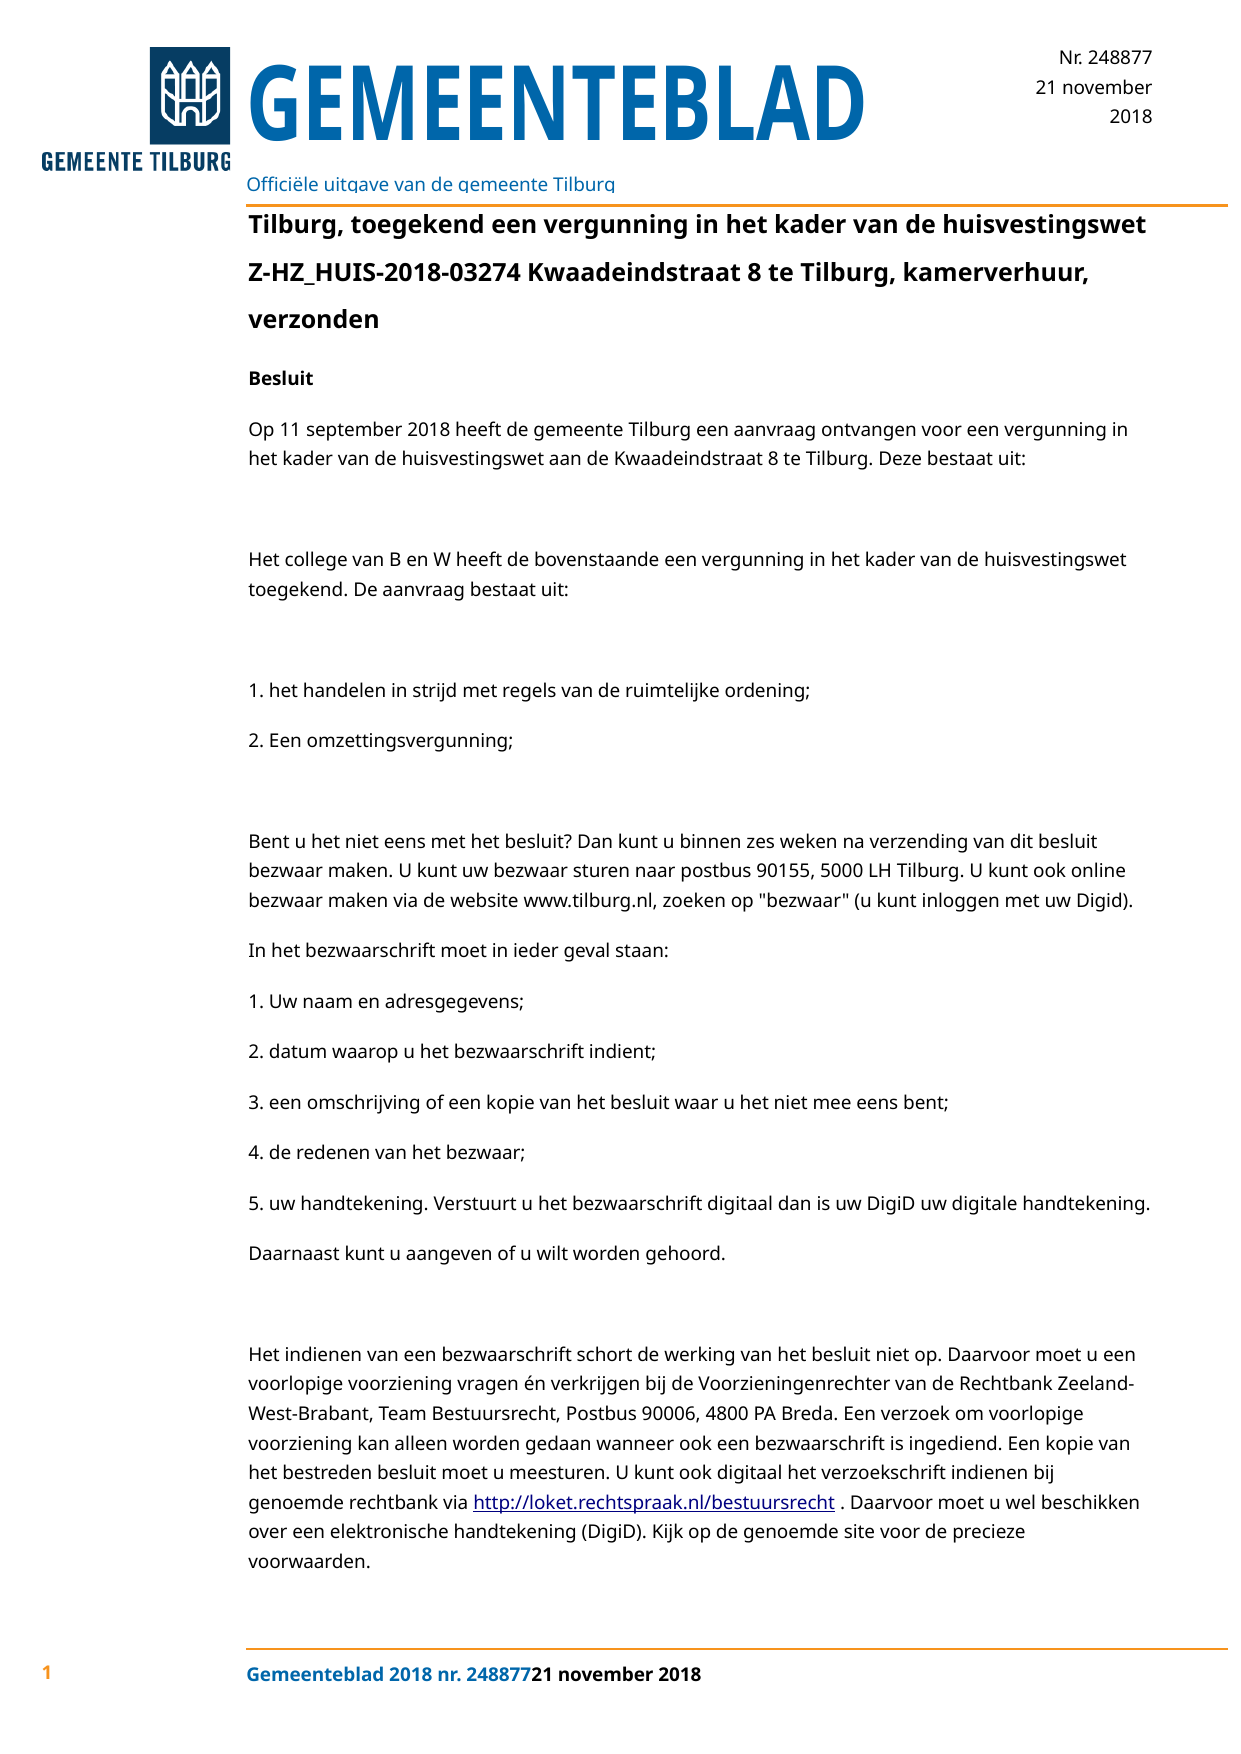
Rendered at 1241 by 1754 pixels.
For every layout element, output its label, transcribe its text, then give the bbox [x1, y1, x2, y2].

text 4. de redenen van het bezwaar; [248, 1139, 1152, 1165]
text Bent u het niet eens met het besluit? Dan kunt u binnen zes weken na verzending van dit besluit bezwaar maken. U kunt uw bezwaar sturen naar postbus 90155, 5000 LH Tilburg. U kunt ook online bezwaar maken via de website www.tilburg.nl, zoeken op "bezwaar" (u kunt inloggen met uw Digid). [248, 828, 1152, 913]
text Daarnaast kunt u aangeven of u wilt worden gehoord. [248, 1240, 1152, 1266]
text 2. Een omzettingsvergunning; [248, 727, 1152, 753]
text Tilburg, toegekend een vergunning in het kader van de huisvestingswet Z-HZ_HUIS-2018-03274 Kwaadeindstraat 8 te Tilburg, kamerverhuur, verzonden [248, 207, 1152, 336]
text Op 11 september 2018 heeft de gemeente Tilburg een aanvraag ontvangen voor een vergunning in het kader van de huisvestingswet aan de Kwaadeindstraat 8 te Tilburg. Deze bestaat uit: [248, 416, 1152, 471]
text 1. Uw naam en adresgegevens; [248, 988, 1152, 1014]
text 3. een omschrijving of een kopie van het besluit waar u het niet mee eens bent; [248, 1089, 1152, 1114]
picture [41, 47, 231, 172]
text 2. datum waarop u het bezwaarschrift indient; [248, 1038, 1152, 1064]
text Het indienen van een bezwaarschrift schort de werking van het besluit niet op. Daarvoor moet u een voorlopige voorziening vragen én verkrijgen bij de Voorzieningenrechter van de Rechtbank Zeeland-West-Brabant, Team Bestuursrecht, Postbus 90006, 4800 PA Breda. Een verzoek om voorlopige voorziening kan alleen worden gedaan wanneer ook een bezwaarschrift is ingediend. Een kopie van het bestreden besluit moet u meesturen. U kunt ook digitaal het verzoekschrift indienen bij genoemde rechtbank via http://loket.rechtspraak.nl/bestuursrecht . Daarvoor moet u wel beschikken over een elektronische handtekening (DigiD). Kijk op de genoemde site voor de precieze voorwaarden. [248, 1341, 1152, 1574]
text Het college van B en W heeft de bovenstaande een vergunning in het kader van de huisvestingswet toegekend. De aanvraag bestaat uit: [248, 546, 1152, 602]
text 1. het handelen in strijd met regels van de ruimtelijke ordening; [248, 677, 1152, 702]
text 5. uw handtekening. Verstuurt u het bezwaarschrift digitaal dan is uw DigiD uw digitale handtekening. [248, 1190, 1152, 1215]
text In het bezwaarschrift moet in ieder geval staan: [248, 938, 1152, 963]
text Besluit [248, 366, 1152, 391]
